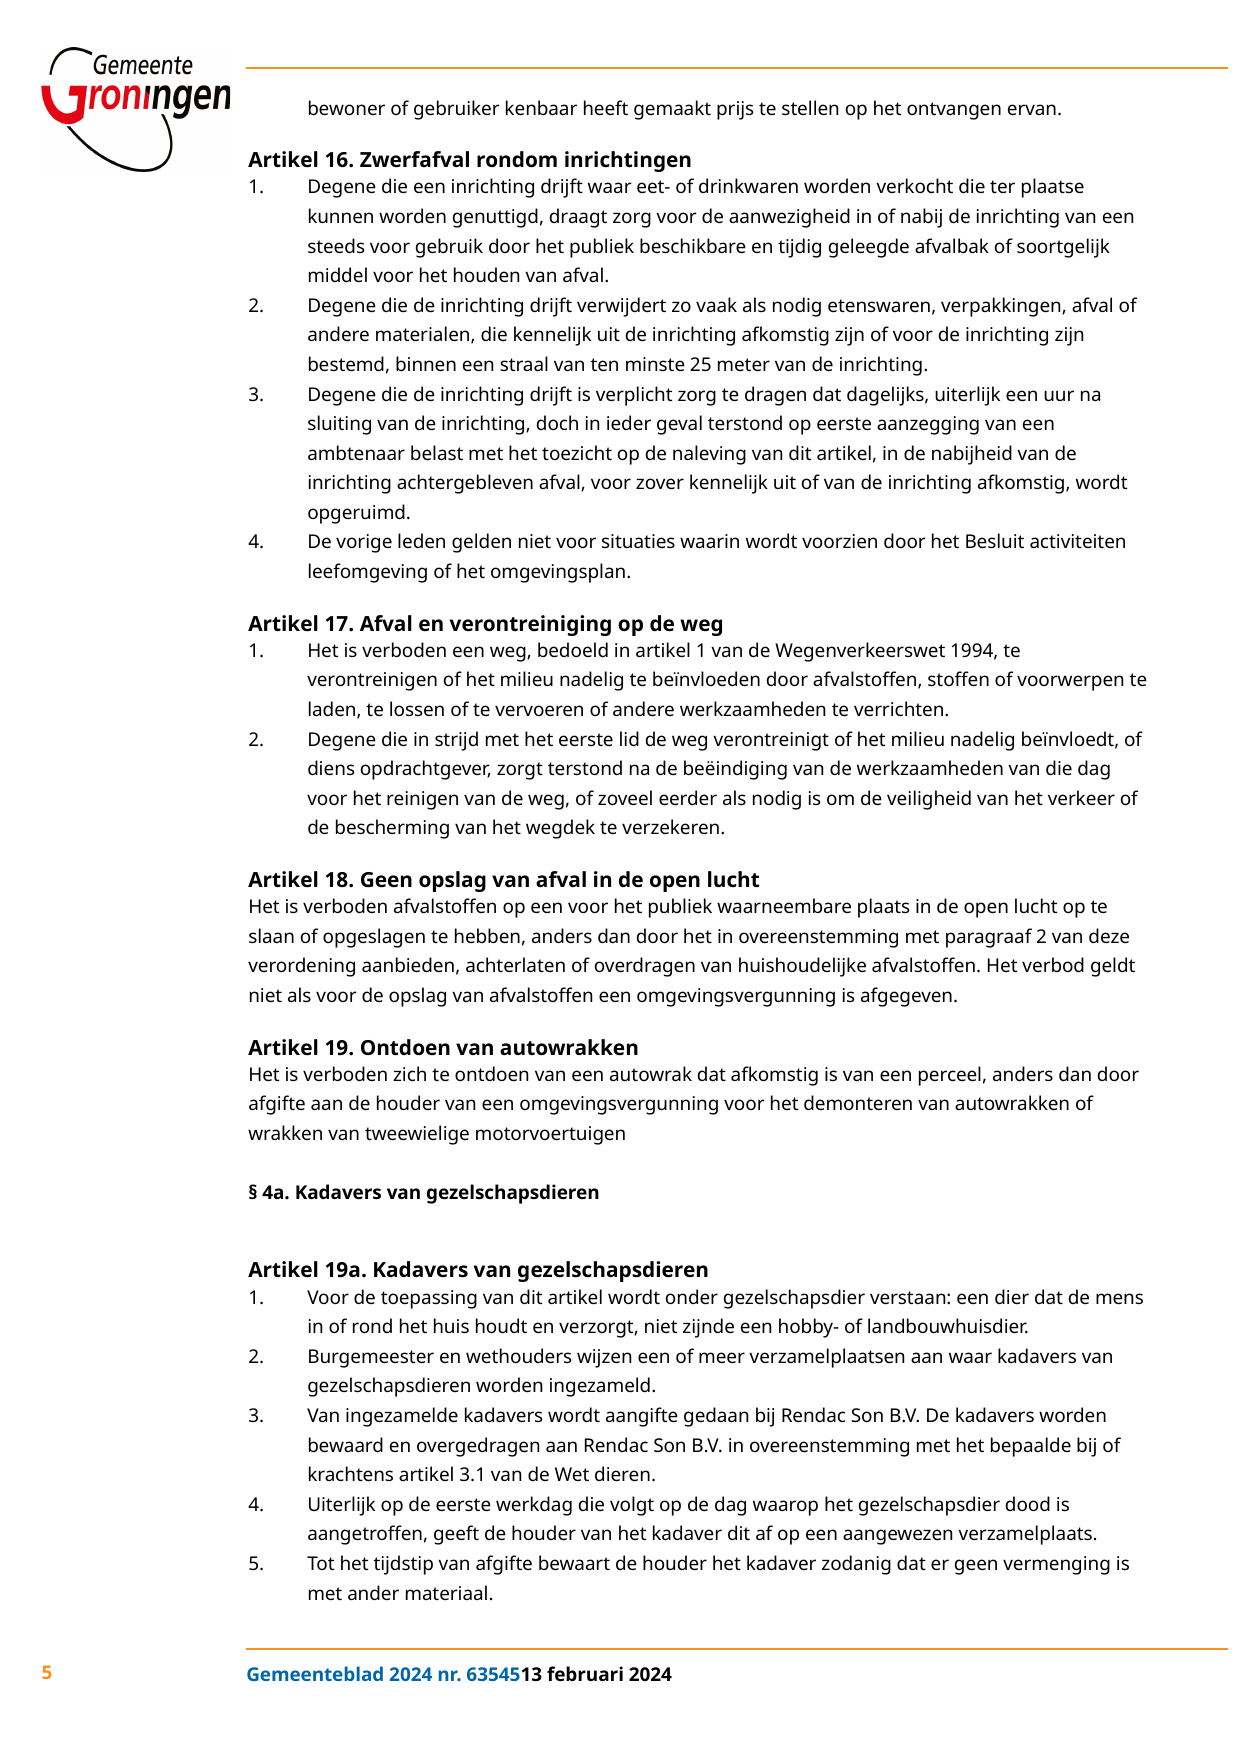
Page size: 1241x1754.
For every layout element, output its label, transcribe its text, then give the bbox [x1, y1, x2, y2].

list bewoner of gebruiker kenbaar heeft gemaakt prijs te stellen op het ontvangen ervan. [248, 95, 1152, 121]
list Het is verboden een weg, bedoeld in artikel 1 van de Wegenverkeerswet 1994, te verontreinigen of het milieu nadelig te beïnvloeden door afvalstoffen, stoffen of voorwerpen te laden, te lossen of te vervoeren of andere werkzaamheden te verrichten. [248, 637, 1152, 722]
text Artikel 18. Geen opslag van afval in de open lucht [248, 865, 1152, 893]
list Degene die de inrichting drijft verwijdert zo vaak als nodig etenswaren, verpakkingen, afval of andere materialen, die kennelijk uit de inrichting afkomstig zijn of voor de inrichting zijn bestemd, binnen een straal van ten minste 25 meter van de inrichting. [248, 292, 1152, 377]
list Voor de toepassing van dit artikel wordt onder gezelschapsdier verstaan: een dier dat de mens in of rond het huis houdt en verzorgt, niet zijnde een hobby- of landbouwhuisdier. [248, 1284, 1152, 1339]
list Van ingezamelde kadavers wordt aangifte gedaan bij Rendac Son B.V. De kadavers worden bewaard en overgedragen aan Rendac Son B.V. in overeenstemming met het bepaalde bij of krachtens artikel 3.1 van de Wet dieren. [248, 1402, 1152, 1487]
text Artikel 16. Zwerfafval rondom inrichtingen [248, 145, 1152, 174]
text Het is verboden afvalstoffen op een voor het publiek waarneembare plaats in de open lucht op te slaan of opgeslagen te hebben, anders dan door het in overeenstemming met paragraaf 2 van deze verordening aanbieden, achterlaten of overdragen van huishoudelijke afvalstoffen. Het verbod geldt niet als voor de opslag van afvalstoffen een omgevingsvergunning is afgegeven. [248, 893, 1152, 1008]
list De vorige leden gelden niet voor situaties waarin wordt voorzien door het Besluit activiteiten leefomgeving of het omgevingsplan. [248, 529, 1152, 584]
text Artikel 19a. Kadavers van gezelschapsdieren [248, 1256, 1152, 1284]
list Burgemeester en wethouders wijzen een of meer verzamelplaatsen aan waar kadavers van gezelschapsdieren worden ingezameld. [248, 1343, 1152, 1398]
list Degene die in strijd met het eerste lid de weg verontreinigt of het milieu nadelig beïnvloedt, of diens opdrachtgever, zorgt terstond na de beëindiging van de werkzaamheden van die dag voor het reinigen van de weg, of zoveel eerder als nodig is om de veiligheid van het verkeer of de bescherming van het wegdek te verzekeren. [248, 726, 1152, 840]
list Degene die een inrichting drijft waar eet- of drinkwaren worden verkocht die ter plaatse kunnen worden genuttigd, draagt zorg voor de aanwezigheid in of nabij de inrichting van een steeds voor gebruik door het publiek beschikbare en tijdig geleegde afvalbak of soortgelijk middel voor het houden van afval. [248, 174, 1152, 288]
text Artikel 19. Ontdoen van autowrakken [248, 1033, 1152, 1061]
text Het is verboden zich te ontdoen van een autowrak dat afkomstig is van een perceel, anders dan door afgifte aan de houder van een omgevingsvergunning voor het demonteren van autowrakken of wrakken van tweewielige motorvoertuigen [248, 1061, 1152, 1146]
list Uiterlijk op de eerste werkdag die volgt op de dag waarop het gezelschapsdier dood is aangetroffen, geeft de houder van het kadaver dit af op een aangewezen verzamelplaats. [248, 1491, 1152, 1546]
list Tot het tijdstip van afgifte bewaart de houder het kadaver zodanig dat er geen vermenging is met ander materiaal. [248, 1550, 1152, 1606]
text Artikel 17. Afval en verontreiniging op de weg [248, 609, 1152, 637]
picture [41, 47, 231, 172]
text § 4a. Kadavers van gezelschapsdieren [248, 1179, 1152, 1205]
list Degene die de inrichting drijft is verplicht zorg te dragen dat dagelijks, uiterlijk een uur na sluiting van de inrichting, doch in ieder geval terstond op eerste aanzegging van een ambtenaar belast met het toezicht op de naleving van dit artikel, in de nabijheid van de inrichting achtergebleven afval, voor zover kennelijk uit of van de inrichting afkomstig, wordt opgeruimd. [248, 381, 1152, 525]
